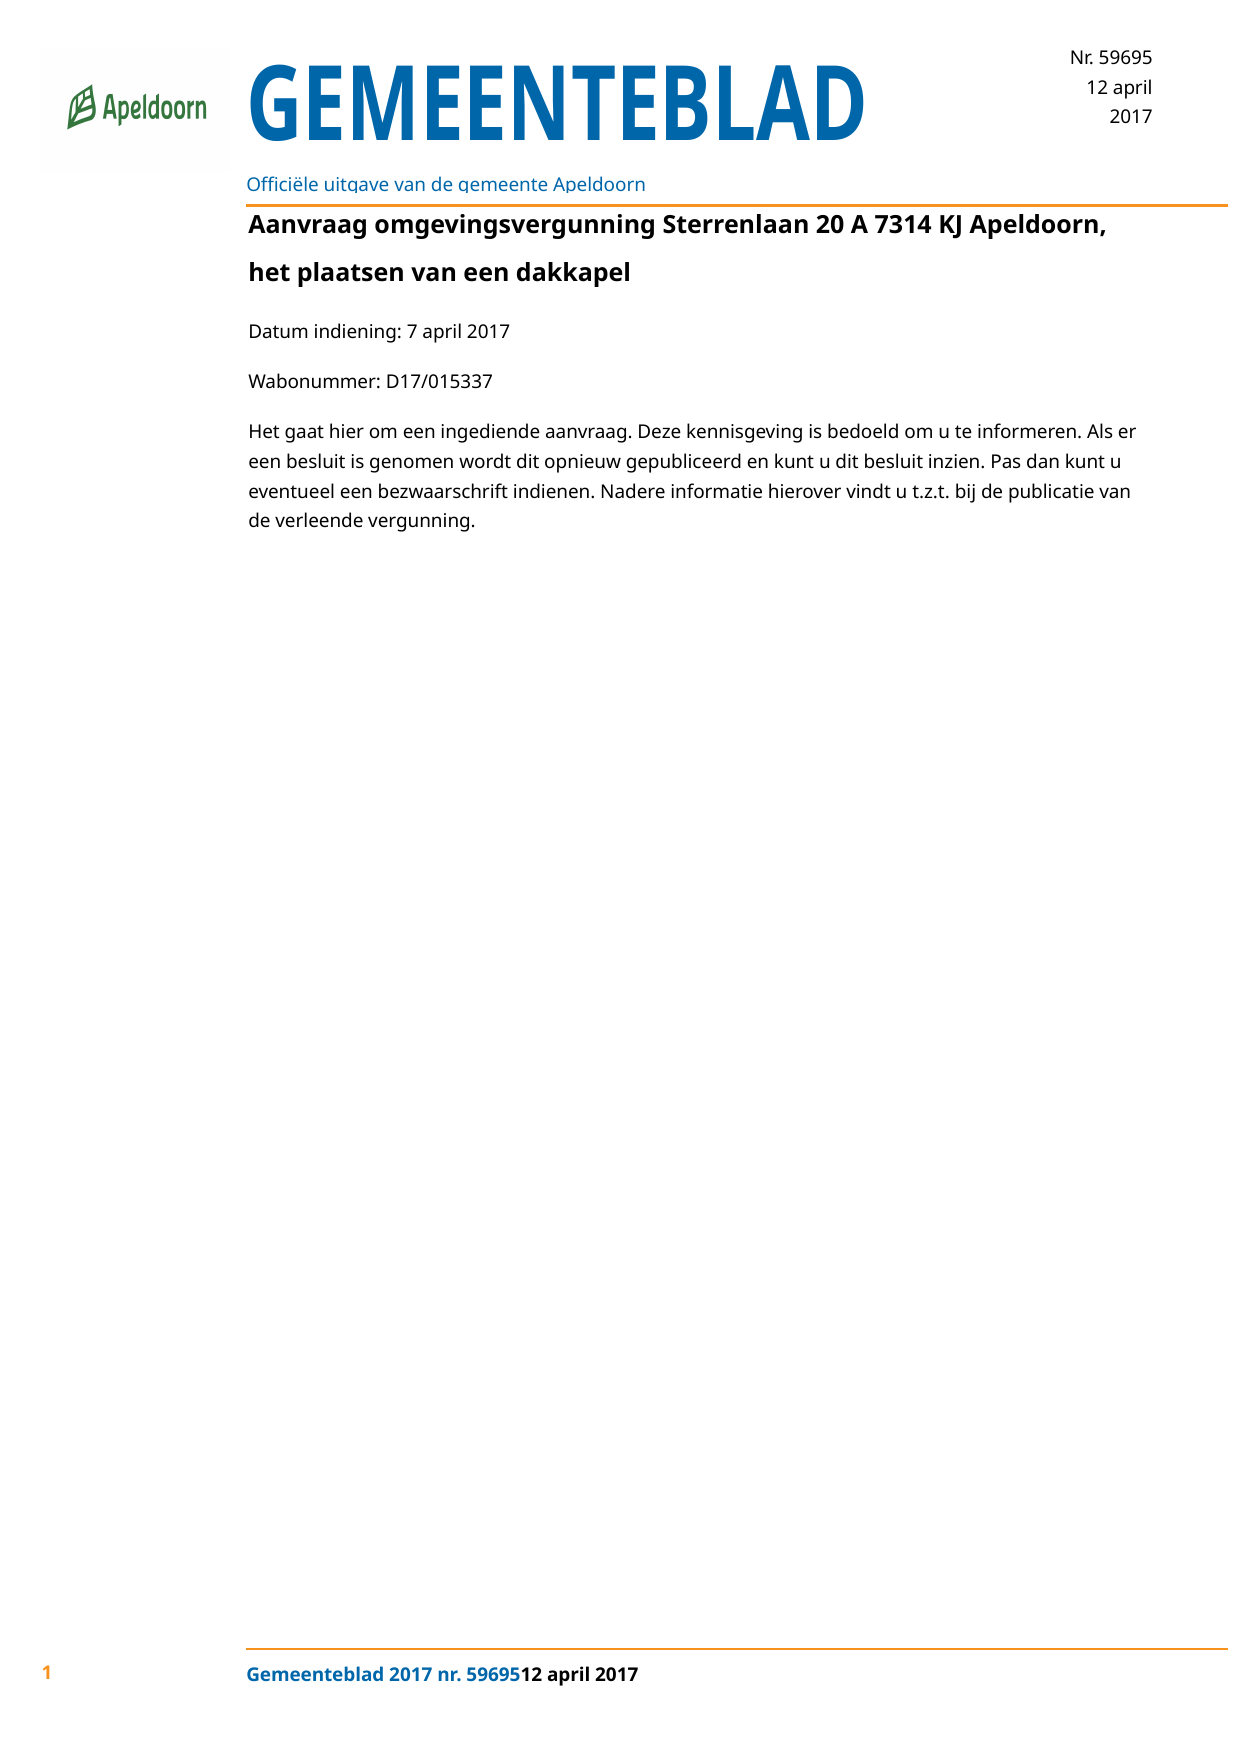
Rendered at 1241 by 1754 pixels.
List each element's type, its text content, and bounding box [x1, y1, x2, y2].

text Het gaat hier om een ingediende aanvraag. Deze kennisgeving is bedoeld om u te informeren. Als er een besluit is genomen wordt dit opnieuw gepubliceerd en kunt u dit besluit inzien. Pas dan kunt u eventueel een bezwaarschrift indienen. Nadere informatie hierover vindt u t.z.t. bij de publicatie van de verleende vergunning. [248, 419, 1152, 533]
text Datum indiening: 7 april 2017 [248, 318, 1152, 344]
text Wabonummer: D17/015337 [248, 368, 1152, 394]
text Aanvraag omgevingsvergunning Sterrenlaan 20 A 7314 KJ Apeldoorn, het plaatsen van een dakkapel [248, 207, 1152, 288]
picture [41, 47, 231, 172]
